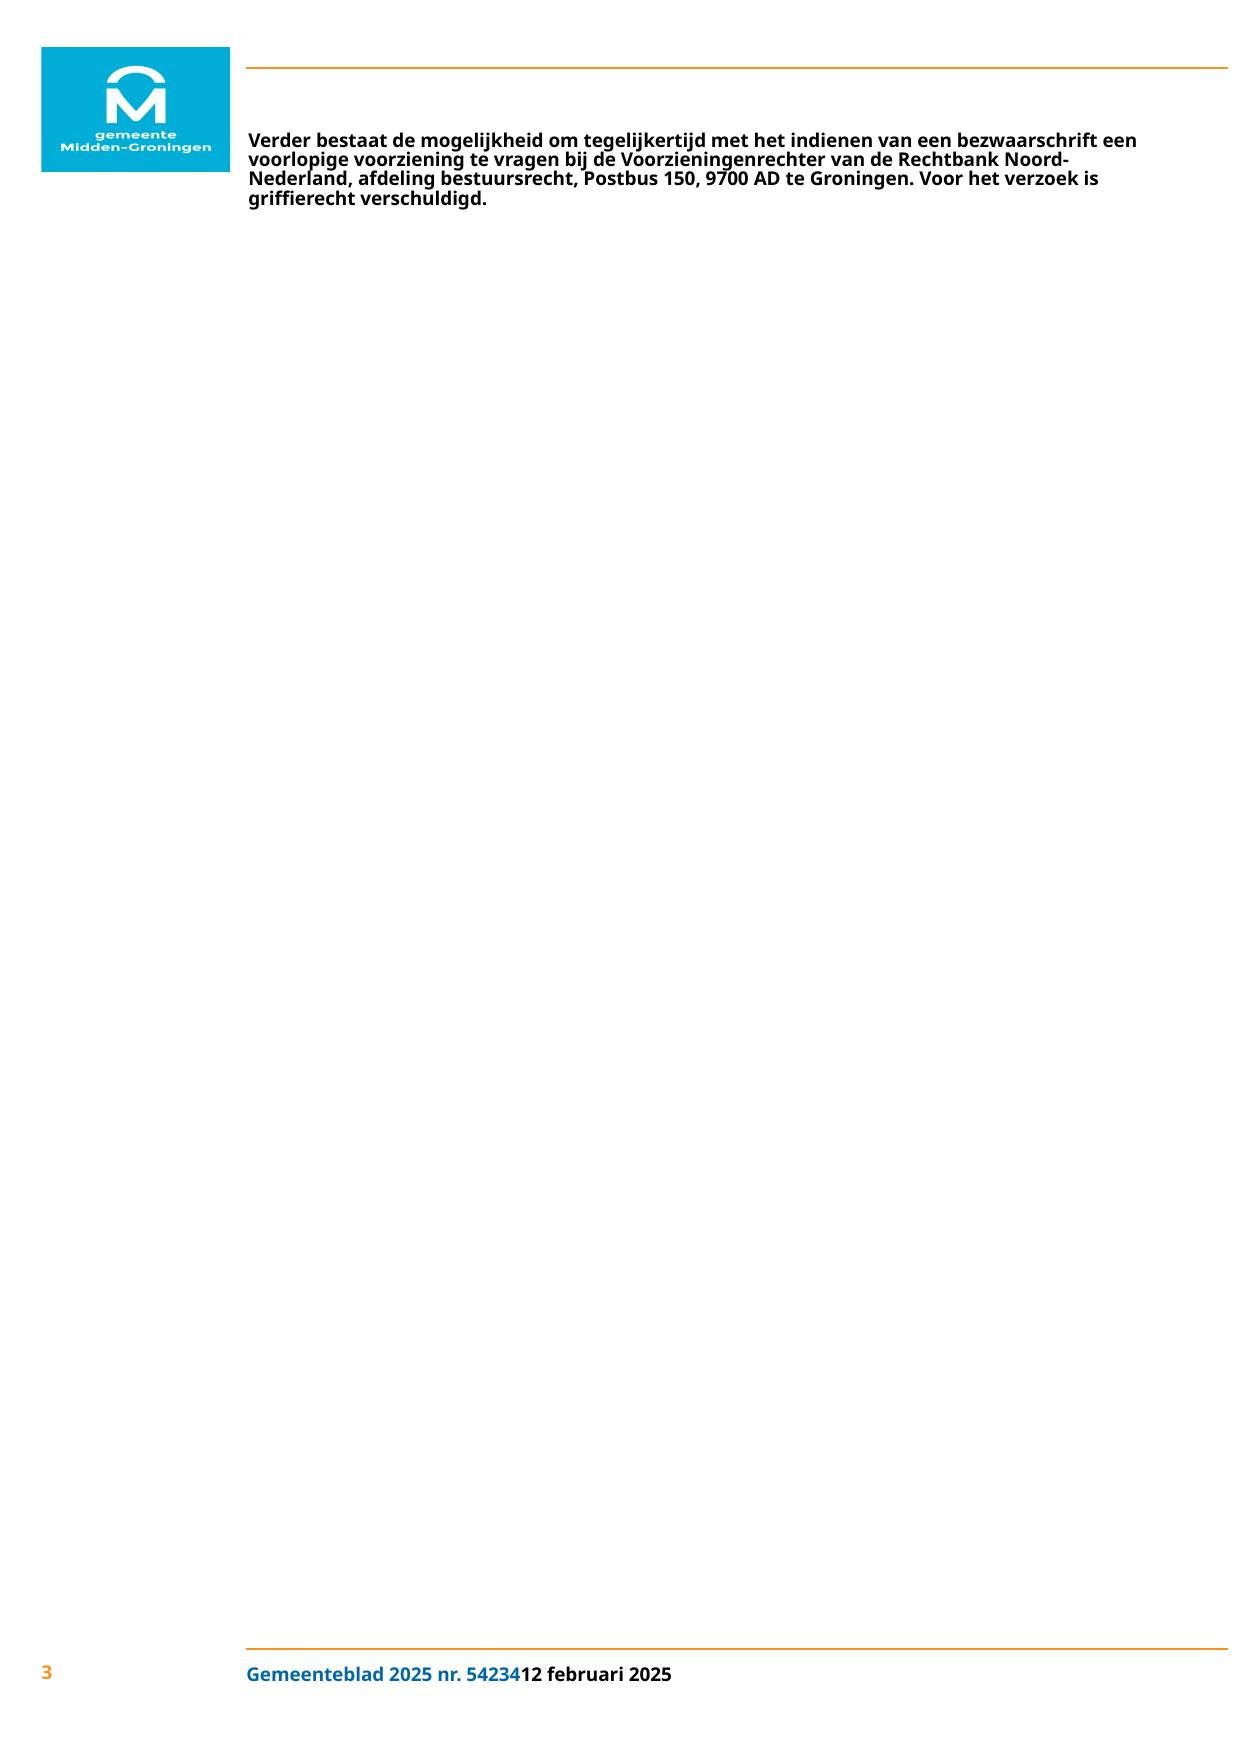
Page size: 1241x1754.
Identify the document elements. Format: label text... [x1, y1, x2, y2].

picture [107, 89, 165, 122]
picture [184, 146, 190, 153]
picture [108, 66, 164, 82]
text Verder bestaat de mogelijkheid om tegelijkertijd met het indienen van een bezwaarschrift een voorlopige voorziening te vragen bij de Voorzieningenrechter van de Rechtbank Noord-Nederland, afdeling bestuursrecht, Postbus 150, 9700 AD te Groningen. Voor het verzoek is griffierecht verschuldigd. [248, 132, 1152, 209]
